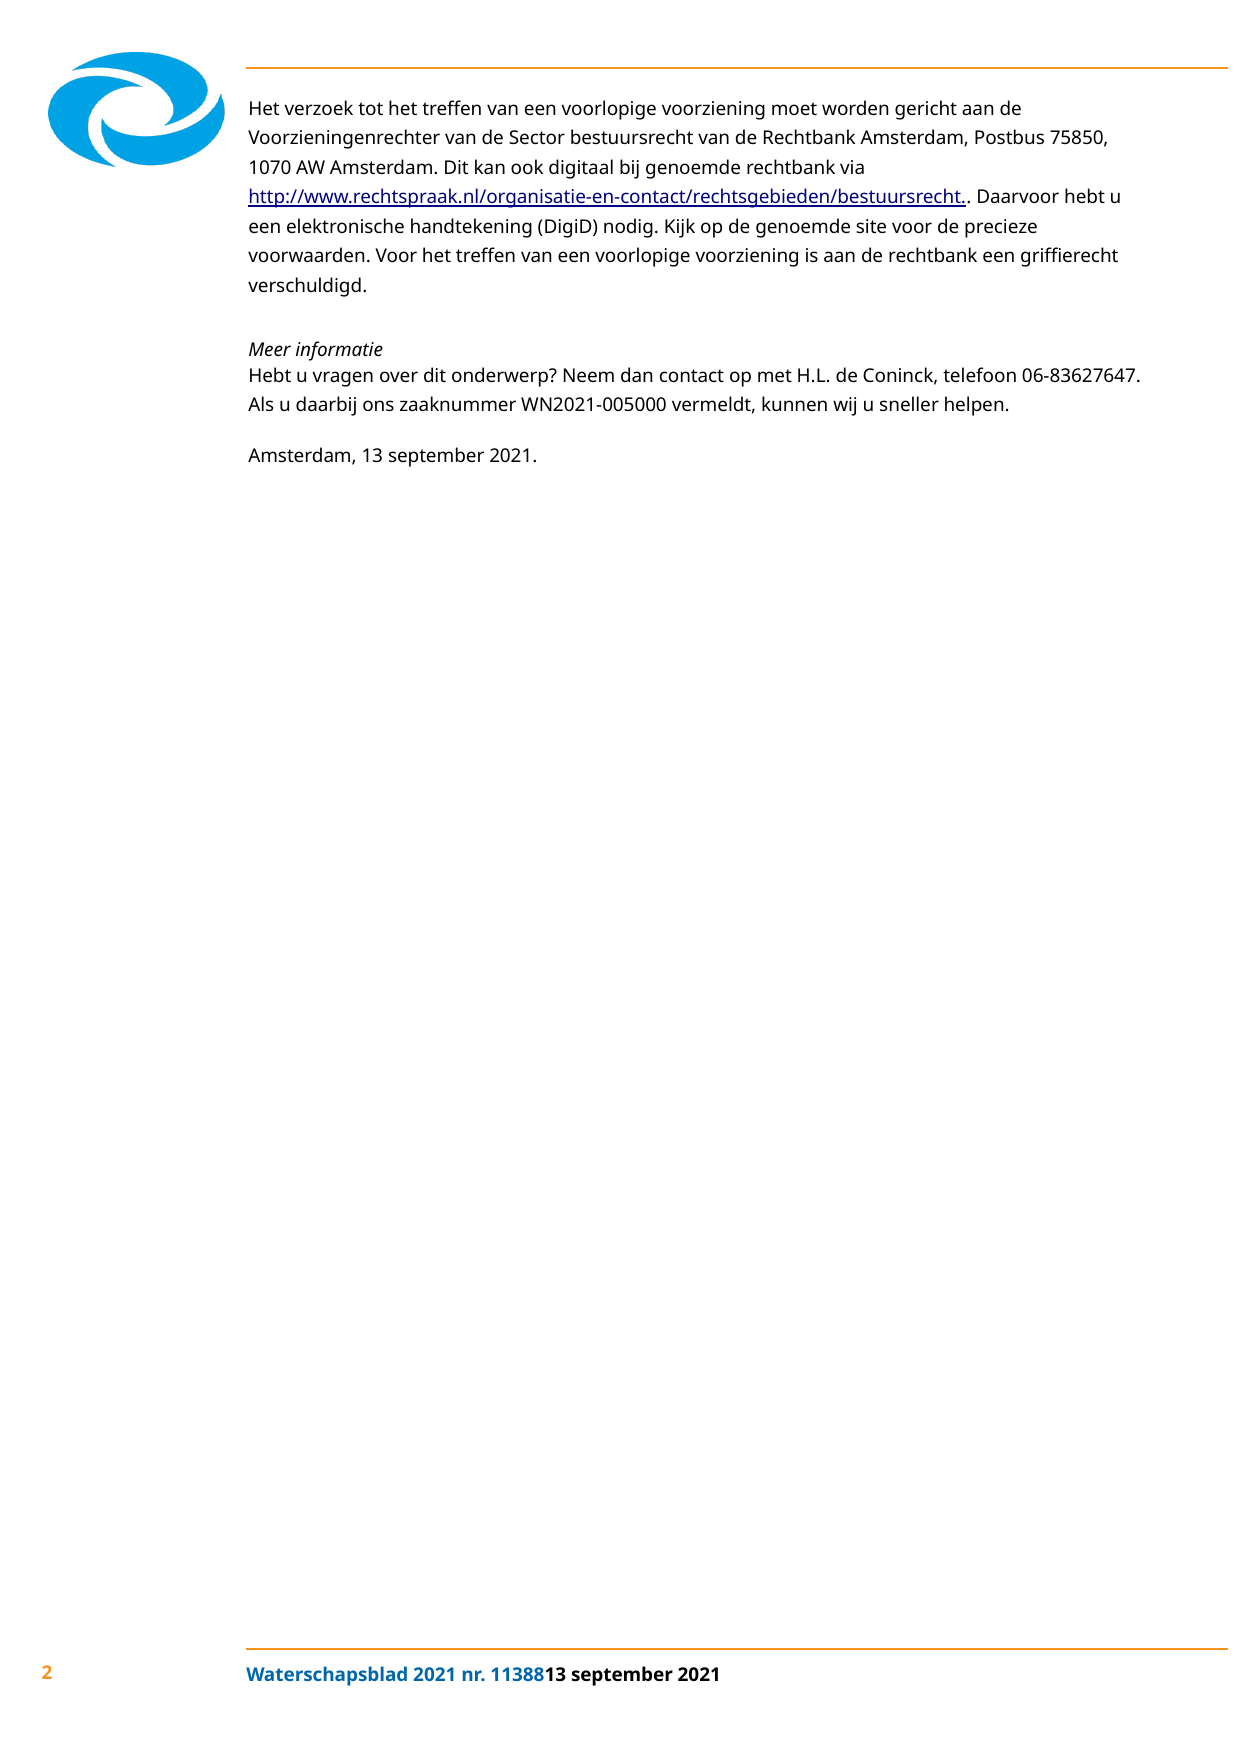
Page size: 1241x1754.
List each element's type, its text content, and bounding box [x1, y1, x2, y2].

text Amsterdam, 13 september 2021. [248, 442, 1152, 468]
text Meer informatie [248, 336, 1152, 362]
text Het verzoek tot het treffen van een voorlopige voorziening moet worden gericht aan de Voorzieningenrechter van de Sector bestuursrecht van de Rechtbank Amsterdam, Postbus 75850, 1070 AW Amsterdam. Dit kan ook digitaal bij genoemde rechtbank via http://www.rechtspraak.nl/organisatie-en-contact/rechtsgebieden/bestuursrecht.. Daarvoor hebt u een elektronische handtekening (DigiD) nodig. Kijk op de genoemde site voor de precieze voorwaarden. Voor het treffen van een voorlopige voorziening is aan de rechtbank een griffierecht verschuldigd. [248, 95, 1152, 298]
text Hebt u vragen over dit onderwerp? Neem dan contact op met H.L. de Coninck, telefoon 06-83627647. Als u daarbij ons zaaknummer WN2021-005000 vermeldt, kunnen wij u sneller helpen. [248, 362, 1152, 417]
picture [41, 47, 231, 172]
